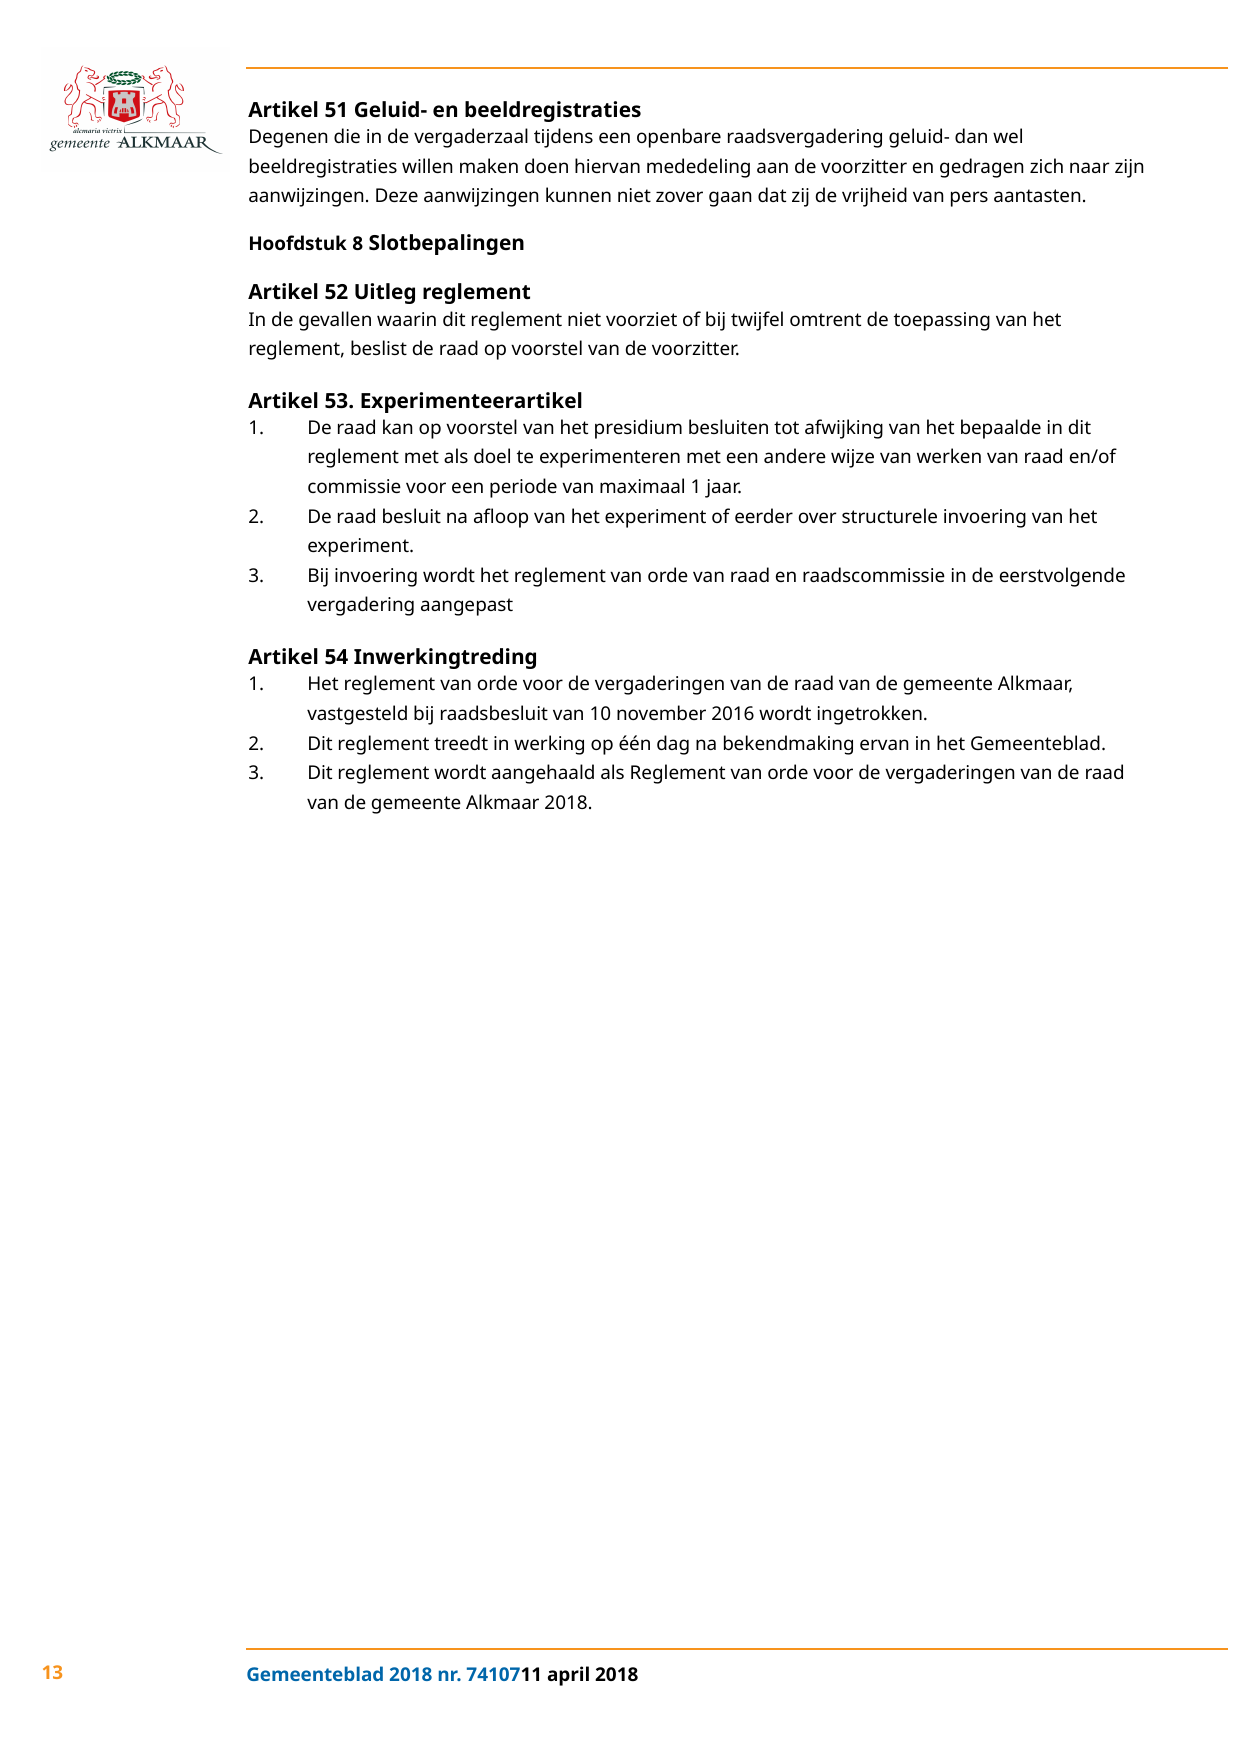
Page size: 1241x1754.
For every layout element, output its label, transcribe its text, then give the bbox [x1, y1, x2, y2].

list De raad besluit na afloop van het experiment of eerder over structurele invoering van het experiment. [248, 503, 1152, 558]
text Artikel 52 Uitleg reglement [248, 277, 1152, 306]
list Het reglement van orde voor de vergaderingen van de raad van de gemeente Alkmaar, vastgesteld bij raadsbesluit van 10 november 2016 wordt ingetrokken. [248, 671, 1152, 726]
list De raad kan op voorstel van het presidium besluiten tot afwijking van het bepaalde in dit reglement met als doel te experimenteren met een andere wijze van werken van raad en/of commissie voor een periode van maximaal 1 jaar. [248, 414, 1152, 499]
text In de gevallen waarin dit reglement niet voorziet of bij twijfel omtrent de toepassing van het reglement, beslist de raad op voorstel van de voorzitter. [248, 306, 1152, 361]
list Dit reglement wordt aangehaald als Reglement van orde voor de vergaderingen van de raad van de gemeente Alkmaar 2018. [248, 759, 1152, 814]
text Artikel 51 Geluid- en beeldregistraties [248, 95, 1152, 123]
text Hoofdstuk 8 Slotbepalingen [248, 228, 1152, 256]
list Bij invoering wordt het reglement van orde van raad en raadscommissie in de eerstvolgende vergadering aangepast [248, 562, 1152, 617]
picture [41, 47, 231, 172]
text Artikel 53. Experimenteerartikel [248, 386, 1152, 414]
text Artikel 54 Inwerkingtreding [248, 642, 1152, 671]
list Dit reglement treedt in werking op één dag na bekendmaking ervan in het Gemeenteblad. [248, 730, 1152, 755]
text Degenen die in de vergaderzaal tijdens een openbare raadsvergadering geluid- dan wel beeldregistraties willen maken doen hiervan mededeling aan de voorzitter en gedragen zich naar zijn aanwijzingen. Deze aanwijzingen kunnen niet zover gaan dat zij de vrijheid van pers aantasten. [248, 123, 1152, 208]
